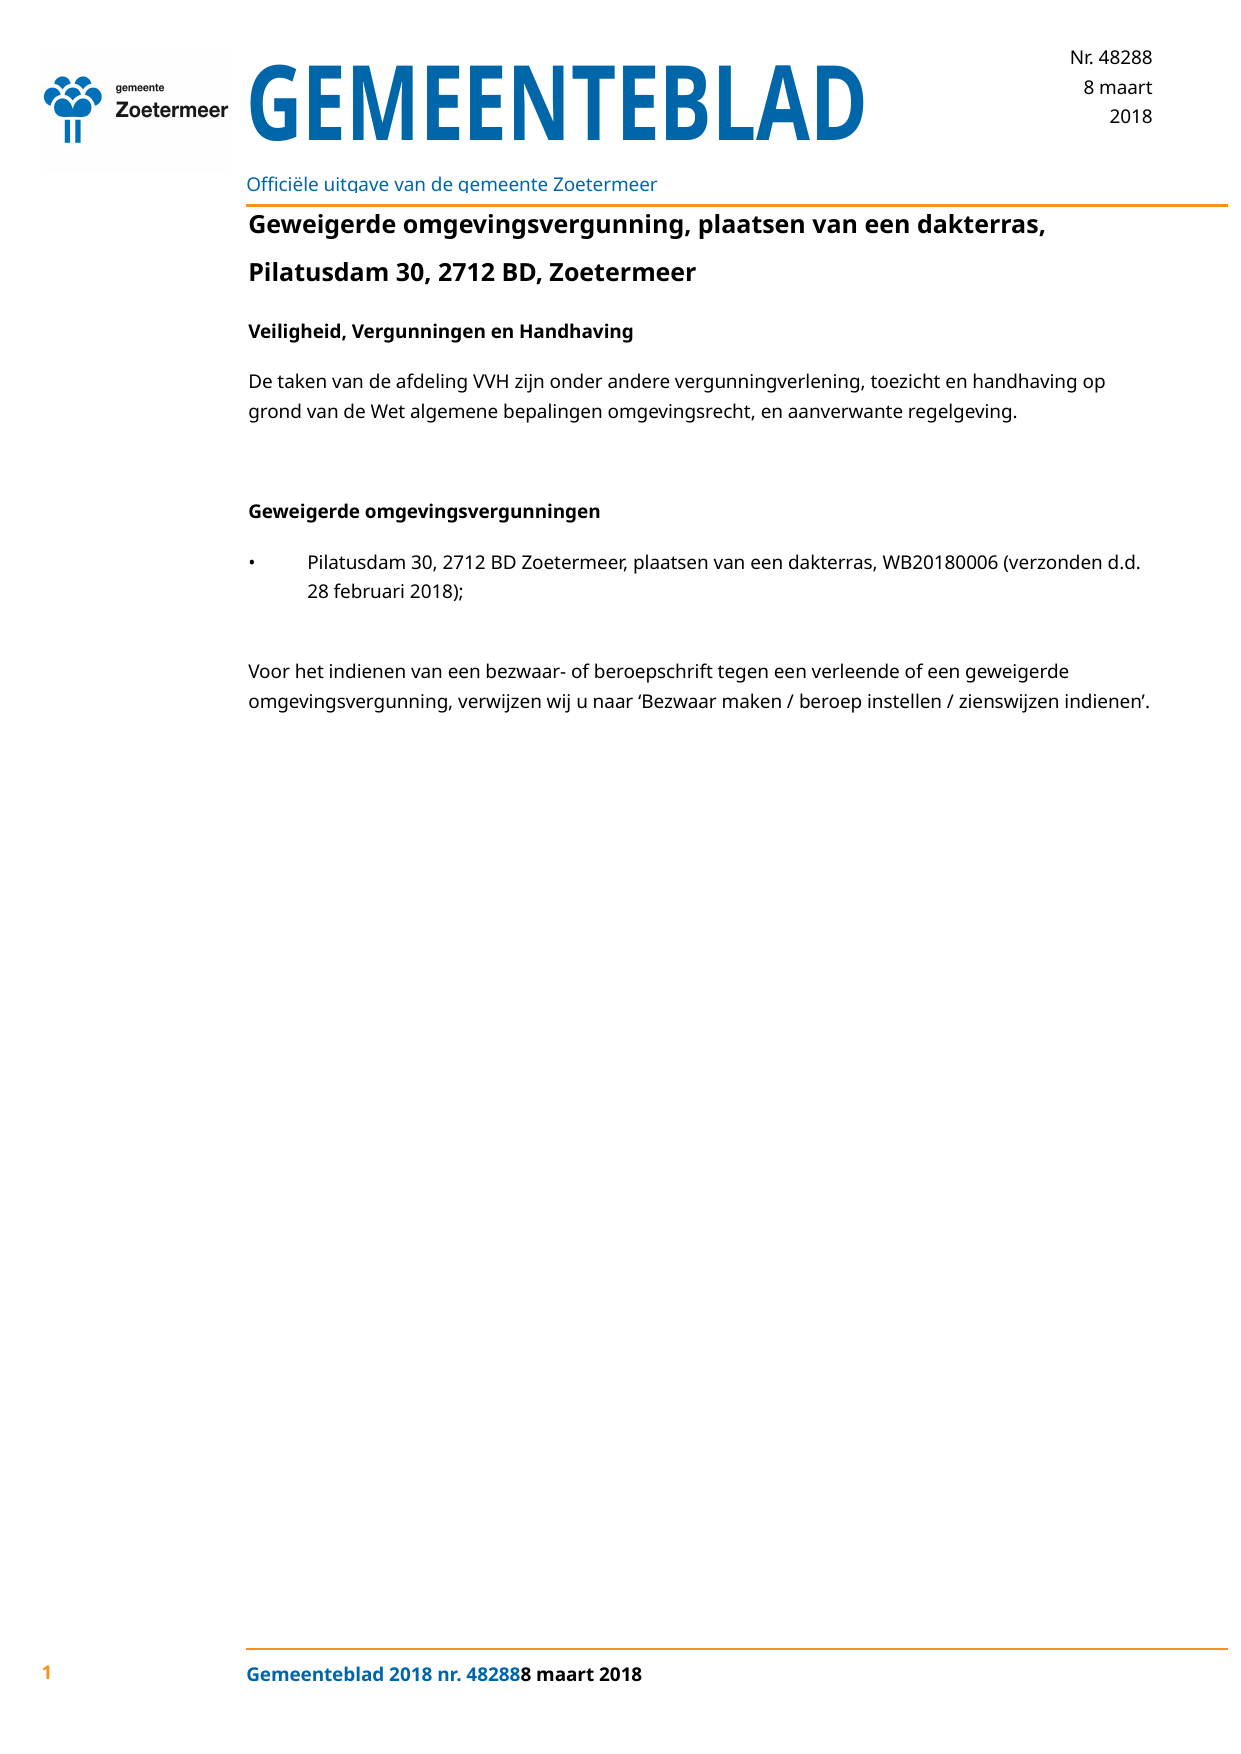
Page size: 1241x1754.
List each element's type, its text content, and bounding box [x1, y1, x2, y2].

text Geweigerde omgevingsvergunning, plaatsen van een dakterras, Pilatusdam 30, 2712 BD, Zoetermeer [248, 207, 1152, 288]
text Veiligheid, Vergunningen en Handhaving [248, 318, 1152, 344]
text Geweigerde omgevingsvergunningen [248, 499, 1152, 524]
list Pilatusdam 30, 2712 BD Zoetermeer, plaatsen van een dakterras, WB20180006 (verzonden d.d. 28 februari 2018); [248, 549, 1152, 604]
picture [41, 47, 231, 172]
text Voor het indienen van een bezwaar- of beroepschrift tegen een verleende of een geweigerde omgevingsvergunning, verwijzen wij u naar ‘Bezwaar maken / beroep instellen / zienswijzen indienen’. [248, 659, 1152, 714]
text De taken van de afdeling VVH zijn onder andere vergunningverlening, toezicht en handhaving op grond van de Wet algemene bepalingen omgevingsrecht, en aanverwante regelgeving. [248, 368, 1152, 424]
